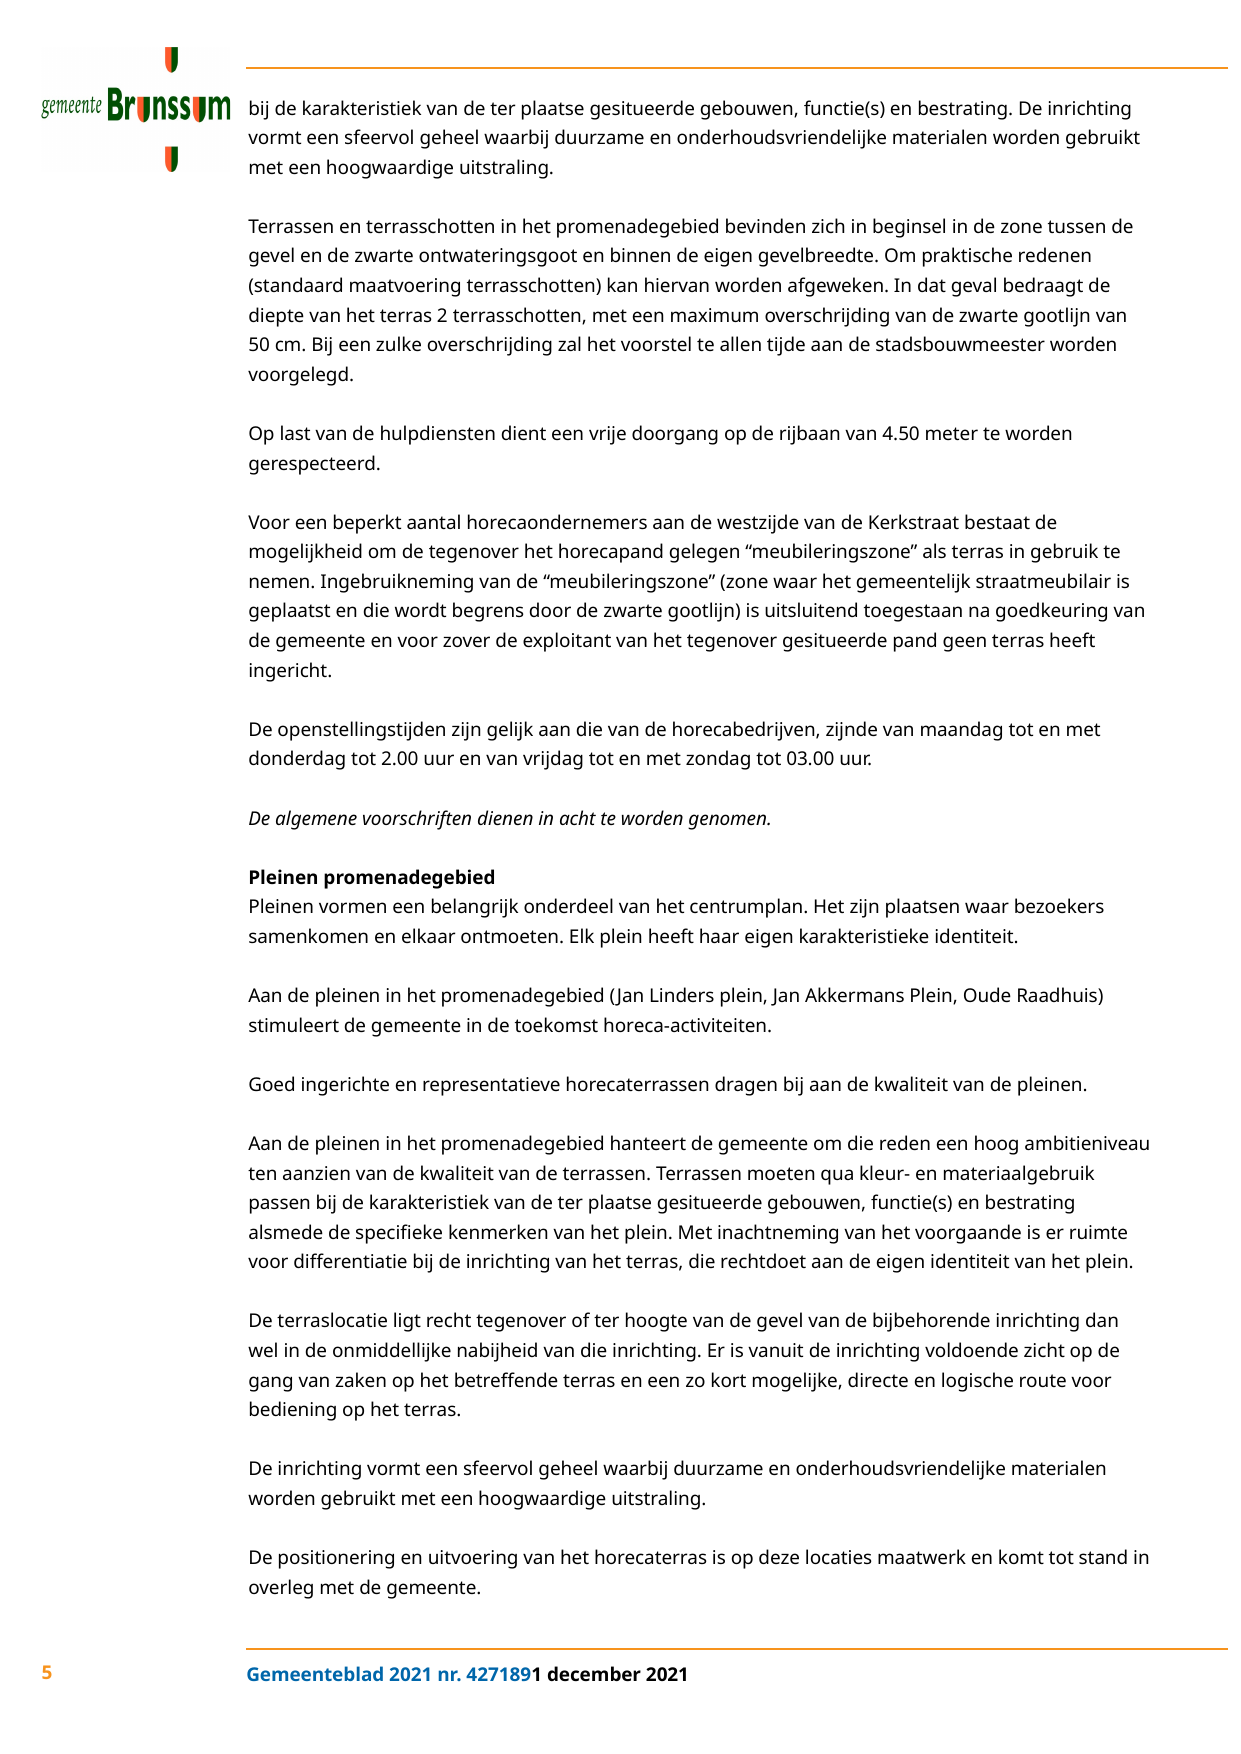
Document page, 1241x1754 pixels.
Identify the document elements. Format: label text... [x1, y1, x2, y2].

picture [41, 47, 231, 172]
text Aan de pleinen in het promenadegebied hanteert de gemeente om die reden een hoog ambitieniveau ten aanzien van de kwaliteit van de terrassen. Terrassen moeten qua kleur- en materiaalgebruik passen bij de karakteristiek van de ter plaatse gesitueerde gebouwen, functie(s) en bestrating alsmede de specifieke kenmerken van het plein. Met inachtneming van het voorgaande is er ruimte voor differentiatie bij de inrichting van het terras, die rechtdoet aan de eigen identiteit van het plein. [248, 1130, 1152, 1274]
text De terraslocatie ligt recht tegenover of ter hoogte van de gevel van de bijbehorende inrichting dan wel in de onmiddellijke nabijheid van die inrichting. Er is vanuit de inrichting voldoende zicht op de gang van zaken op het betreffende terras en een zo kort mogelijke, directe en logische route voor bediening op het terras. [248, 1308, 1152, 1422]
text Pleinen vormen een belangrijk onderdeel van het centrumplan. Het zijn plaatsen waar bezoekers samenkomen en elkaar ontmoeten. Elk plein heeft haar eigen karakteristieke identiteit. [248, 893, 1152, 949]
text Voor een beperkt aantal horecaondernemers aan de westzijde van de Kerkstraat bestaat de mogelijkheid om de tegenover het horecapand gelegen “meubileringszone” als terras in gebruik te nemen. Ingebruikneming van de “meubileringszone” (zone waar het gemeentelijk straatmeubilair is geplaatst en die wordt begrens door de zwarte gootlijn) is uitsluitend toegestaan na goedkeuring van de gemeente en voor zover de exploitant van het tegenover gesitueerde pand geen terras heeft ingericht. [248, 509, 1152, 683]
text Op last van de hulpdiensten dient een vrije doorgang op de rijbaan van 4.50 meter te worden gerespecteerd. [248, 420, 1152, 476]
text De algemene voorschriften dienen in acht te worden genomen. [248, 805, 1152, 831]
text De openstellingstijden zijn gelijk aan die van de horecabedrijven, zijnde van maandag tot en met donderdag tot 2.00 uur en van vrijdag tot en met zondag tot 03.00 uur. [248, 716, 1152, 771]
text De positionering en uitvoering van het horecaterras is op deze locaties maatwerk en komt tot stand in overleg met de gemeente. [248, 1544, 1152, 1600]
text Aan de pleinen in het promenadegebied (Jan Linders plein, Jan Akkermans Plein, Oude Raadhuis) stimuleert de gemeente in de toekomst horeca-activiteiten. [248, 982, 1152, 1038]
text Goed ingerichte en representatieve horecaterrassen dragen bij aan de kwaliteit van de pleinen. [248, 1071, 1152, 1097]
text bij de karakteristiek van de ter plaatse gesitueerde gebouwen, functie(s) en bestrating. De inrichting vormt een sfeervol geheel waarbij duurzame en onderhoudsvriendelijke materialen worden gebruikt met een hoogwaardige uitstraling. [248, 95, 1152, 180]
text De inrichting vormt een sfeervol geheel waarbij duurzame en onderhoudsvriendelijke materialen worden gebruikt met een hoogwaardige uitstraling. [248, 1456, 1152, 1511]
text Pleinen promenadegebied [248, 864, 1152, 890]
text Terrassen en terrasschotten in het promenadegebied bevinden zich in beginsel in de zone tussen de gevel en de zwarte ontwateringsgoot en binnen de eigen gevelbreedte. Om praktische redenen (standaard maatvoering terrasschotten) kan hiervan worden afgeweken. In dat geval bedraagt de diepte van het terras 2 terrasschotten, met een maximum overschrijding van de zwarte gootlijn van 50 cm. Bij een zulke overschrijding zal het voorstel te allen tijde aan de stadsbouwmeester worden voorgelegd. [248, 213, 1152, 387]
